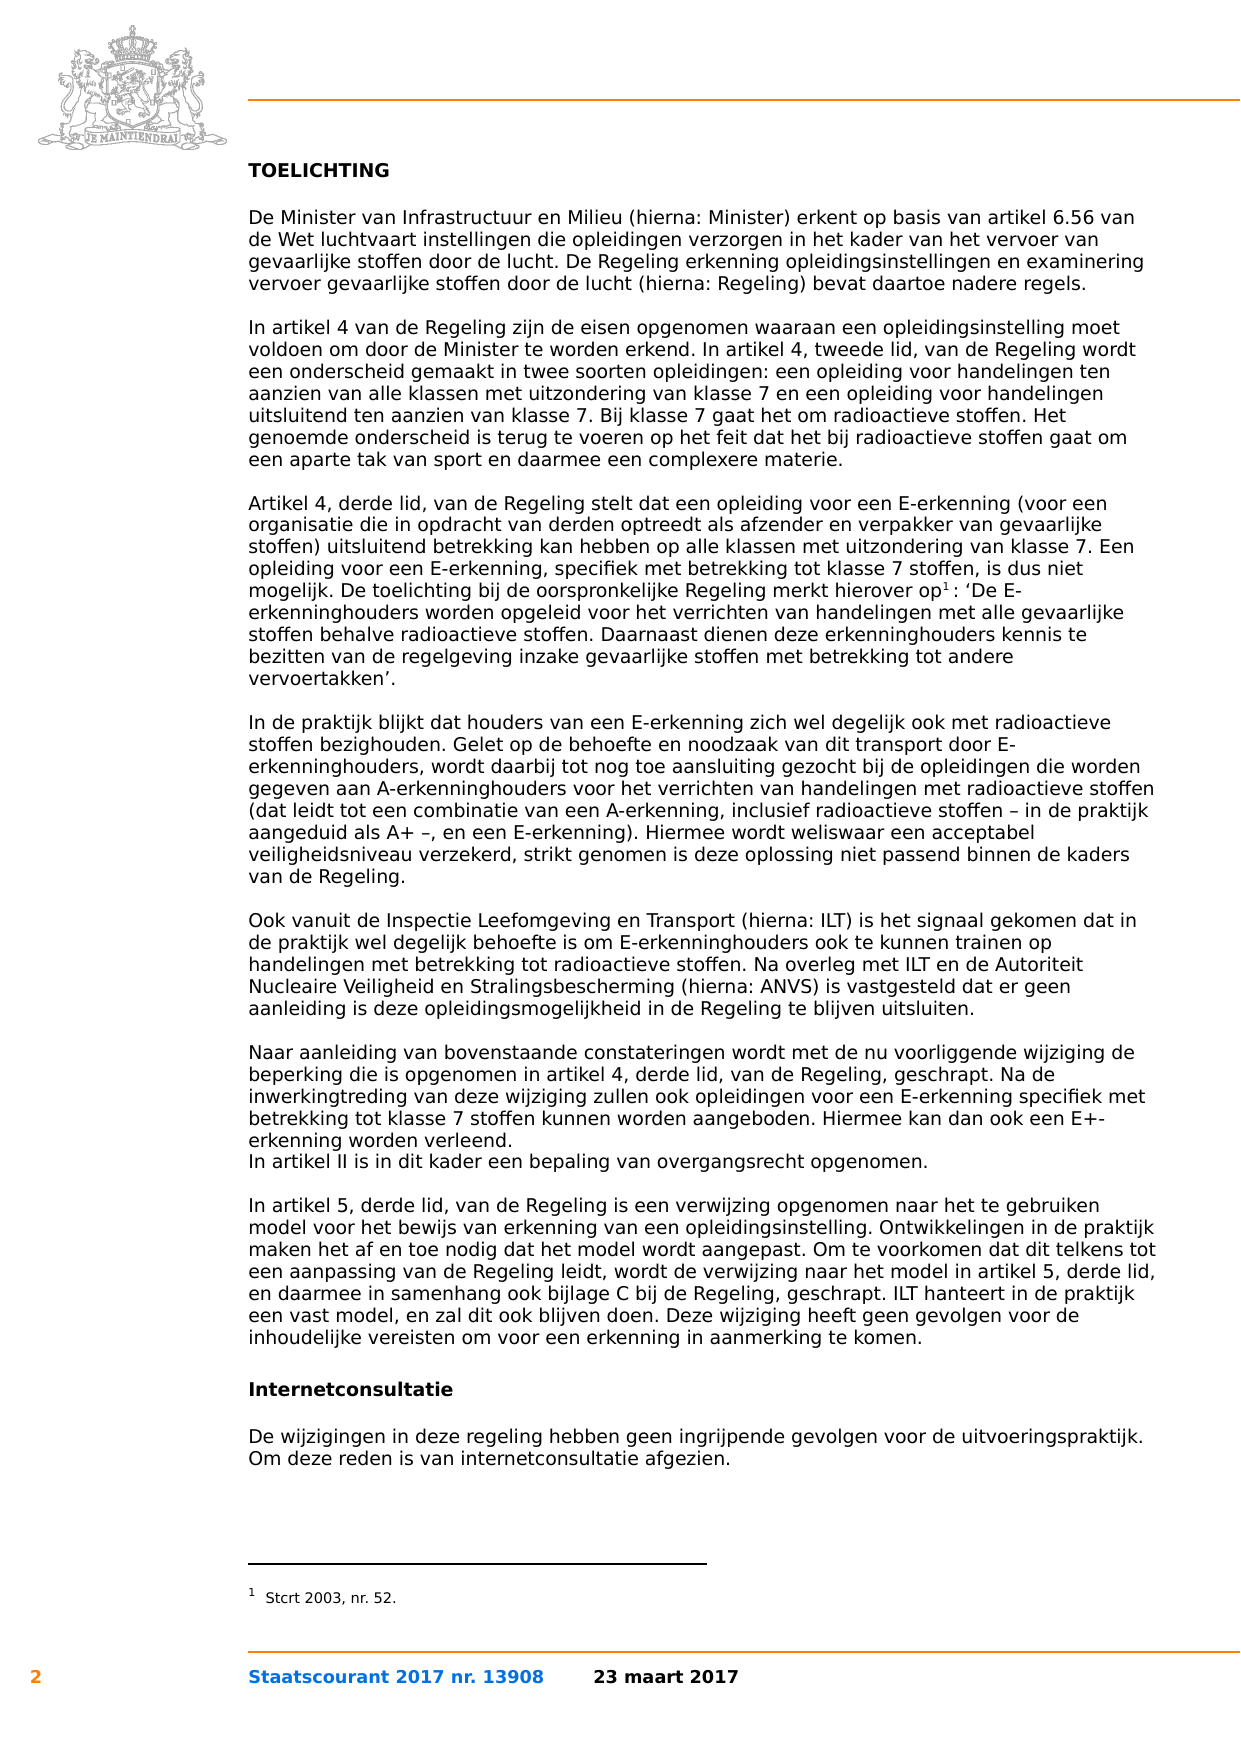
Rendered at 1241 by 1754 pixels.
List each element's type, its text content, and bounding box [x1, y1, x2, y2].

text In artikel 4 van de Regeling zijn de eisen opgenomen waaraan een opleidingsinstelling moet voldoen om door de Minister te worden erkend. In artikel 4, tweede lid, van de Regeling wordt een onderscheid gemaakt in twee soorten opleidingen: een opleiding voor handelingen ten aanzien van alle klassen met uitzondering van klasse 7 en een opleiding voor handelingen uitsluitend ten aanzien van klasse 7. Bij klasse 7 gaat het om radioactieve stoffen. Het genoemde onderscheid is terug te voeren op het feit dat het bij radioactieve stoffen gaat om een aparte tak van sport en daarmee een complexere materie. [248, 317, 1163, 471]
text In artikel II is in dit kader een bepaling van overgangsrecht opgenomen. [248, 1151, 1163, 1173]
picture [38, 25, 227, 150]
text Ook vanuit de Inspectie Leefomgeving en Transport (hierna: ILT) is het signaal gekomen dat in de praktijk wel degelijk behoefte is om E-erkenninghouders ook te kunnen trainen op handelingen met betrekking tot radioactieve stoffen. Na overleg met ILT en de Autoriteit Nucleaire Veiligheid en Stralingsbescherming (hierna: ANVS) is vastgesteld dat er geen aanleiding is deze opleidingsmogelijkheid in de Regeling te blijven uitsluiten. [248, 910, 1163, 1020]
text De Minister van Infrastructuur en Milieu (hierna: Minister) erkent op basis van artikel 6.56 van de Wet luchtvaart instellingen die opleidingen verzorgen in het kader van het vervoer van gevaarlijke stoffen door de lucht. De Regeling erkenning opleidingsinstellingen en examinering vervoer gevaarlijke stoffen door de lucht (hierna: Regeling) bevat daartoe nadere regels. [248, 207, 1163, 295]
subtitle TOELICHTING [248, 160, 1163, 182]
text Naar aanleiding van bovenstaande constateringen wordt met de nu voorliggende wijziging de beperking die is opgenomen in artikel 4, derde lid, van de Regeling, geschrapt. Na de inwerkingtreding van deze wijziging zullen ook opleidingen voor een E-erkenning specifiek met betrekking tot klasse 7 stoffen kunnen worden aangeboden. Hiermee kan dan ook een E+-erkenning worden verleend. [248, 1042, 1163, 1151]
subtitle Internetconsultatie [248, 1379, 1163, 1401]
text De wijzigingen in deze regeling hebben geen ingrijpende gevolgen voor de uitvoeringspraktijk. Om deze reden is van internetconsultatie afgezien. [248, 1426, 1163, 1470]
text Stcrt 2003, nr. 52. [248, 1586, 1163, 1608]
text In de praktijk blijkt dat houders van een E-erkenning zich wel degelijk ook met radioactieve stoffen bezighouden. Gelet op de behoefte en noodzaak van dit transport door E-erkenninghouders, wordt daarbij tot nog toe aansluiting gezocht bij de opleidingen die worden gegeven aan A-erkenninghouders voor het verrichten van handelingen met radioactieve stoffen (dat leidt tot een combinatie van een A-erkenning, inclusief radioactieve stoffen – in de praktijk aangeduid als A+ –, en een E-erkenning). Hiermee wordt weliswaar een acceptabel veiligheidsniveau verzekerd, strikt genomen is deze oplossing niet passend binnen de kaders van de Regeling. [248, 712, 1163, 888]
text In artikel 5, derde lid, van de Regeling is een verwijzing opgenomen naar het te gebruiken model voor het bewijs van erkenning van een opleidingsinstelling. Ontwikkelingen in de praktijk maken het af en toe nodig dat het model wordt aangepast. Om te voorkomen dat dit telkens tot een aanpassing van de Regeling leidt, wordt de verwijzing naar het model in artikel 5, derde lid, en daarmee in samenhang ook bijlage C bij de Regeling, geschrapt. ILT hanteert in de praktijk een vast model, en zal dit ook blijven doen. Deze wijziging heeft geen gevolgen voor de inhoudelijke vereisten om voor een erkenning in aanmerking te komen. [248, 1195, 1163, 1349]
text Artikel 4, derde lid, van de Regeling stelt dat een opleiding voor een E-erkenning (voor een organisatie die in opdracht van derden optreedt als afzender en verpakker van gevaarlijke stoffen) uitsluitend betrekking kan hebben op alle klassen met uitzondering van klasse 7. Een opleiding voor een E-erkenning, specifiek met betrekking tot klasse 7 stoffen, is dus niet mogelijk. De toelichting bij de oorspronkelijke Regeling merkt hierover op: ‘De E-erkenninghouders worden opgeleid voor het verrichten van handelingen met alle gevaarlijke stoffen behalve radioactieve stoffen. Daarnaast dienen deze erkenninghouders kennis te bezitten van de regelgeving inzake gevaarlijke stoffen met betrekking tot andere vervoertakken’. [248, 492, 1163, 690]
